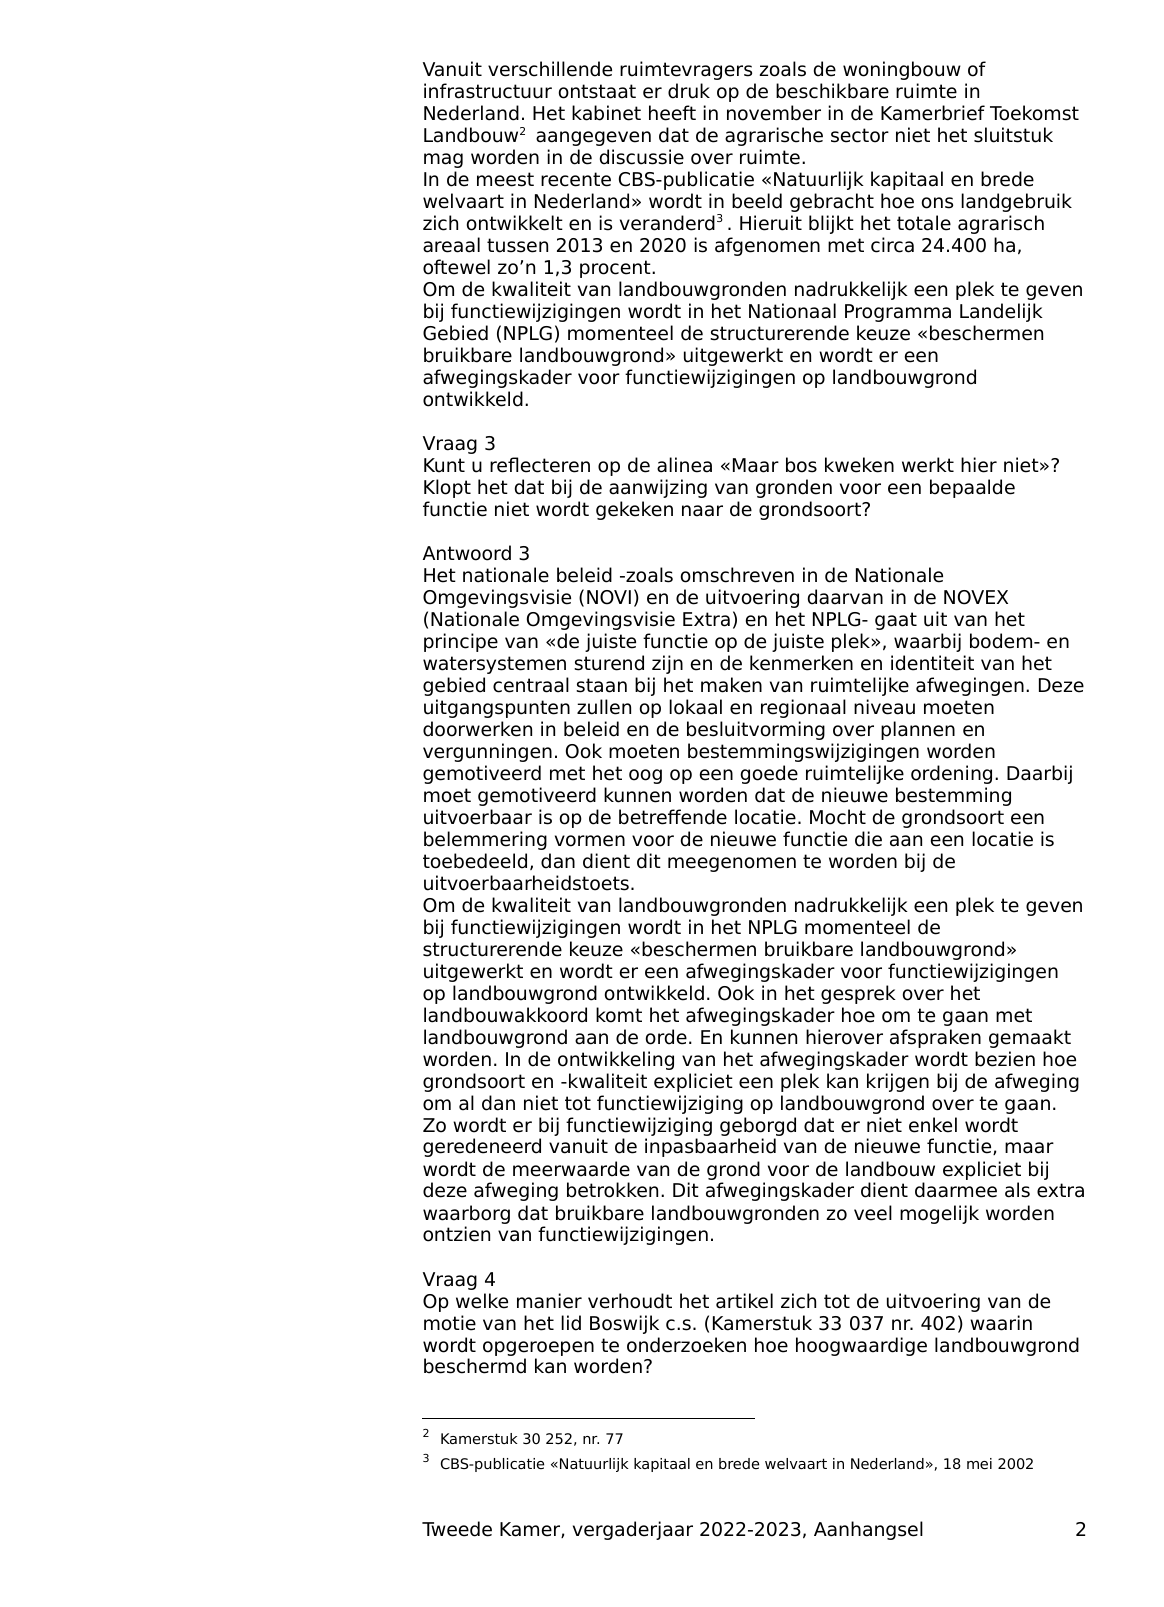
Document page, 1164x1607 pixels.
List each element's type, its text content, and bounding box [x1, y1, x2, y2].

text Om de kwaliteit van landbouwgronden nadrukkelijk een plek te geven bij functiewijzigingen wordt in het NPLG momenteel de structurerende keuze «beschermen bruikbare landbouwgrond» uitgewerkt en wordt er een afwegingskader voor functiewijzigingen op landbouwgrond ontwikkeld. Ook in het gesprek over het landbouwakkoord komt het afwegingskader hoe om te gaan met landbouwgrond aan de orde. En kunnen hierover afspraken gemaakt worden. In de ontwikkeling van het afwegingskader wordt bezien hoe grondsoort en -kwaliteit expliciet een plek kan krijgen bij de afweging om al dan niet tot functiewijziging op landbouwgrond over te gaan. Zo wordt er bij functiewijziging geborgd dat er niet enkel wordt geredeneerd vanuit de inpasbaarheid van de nieuwe functie, maar wordt de meerwaarde van de grond voor de landbouw expliciet bij deze afweging betrokken. Dit afwegingskader dient daarmee als extra waarborg dat bruikbare landbouwgronden zo veel mogelijk worden ontzien van functiewijzigingen. [422, 895, 1087, 1246]
text Kamerstuk 30 252, nr. 77 [422, 1427, 1087, 1449]
text Kunt u reflecteren op de alinea «Maar bos kweken werkt hier niet»? Klopt het dat bij de aanwijzing van gronden voor een bepaalde functie niet wordt gekeken naar de grondsoort? [422, 455, 1087, 521]
text Vanuit verschillende ruimtevragers zoals de woningbouw of infrastructuur ontstaat er druk op de beschikbare ruimte in Nederland. Het kabinet heeft in november in de Kamerbrief Toekomst Landbouw aangegeven dat de agrarische sector niet het sluitstuk mag worden in de discussie over ruimte. [422, 59, 1087, 169]
text CBS-publicatie «Natuurlijk kapitaal en brede welvaart in Nederland», 18 mei 2002 [422, 1452, 1087, 1474]
text Het nationale beleid -zoals omschreven in de Nationale Omgevingsvisie (NOVI) en de uitvoering daarvan in de NOVEX (Nationale Omgevingsvisie Extra) en het NPLG- gaat uit van het principe van «de juiste functie op de juiste plek», waarbij bodem- en watersystemen sturend zijn en de kenmerken en identiteit van het gebied centraal staan bij het maken van ruimtelijke afwegingen. Deze uitgangspunten zullen op lokaal en regionaal niveau moeten doorwerken in beleid en de besluitvorming over plannen en vergunningen. Ook moeten bestemmingswijzigingen worden gemotiveerd met het oog op een goede ruimtelijke ordening. Daarbij moet gemotiveerd kunnen worden dat de nieuwe bestemming uitvoerbaar is op de betreffende locatie. Mocht de grondsoort een belemmering vormen voor de nieuwe functie die aan een locatie is toebedeeld, dan dient dit meegenomen te worden bij de uitvoerbaarheidstoets. [422, 565, 1087, 895]
text Vraag 4 [422, 1268, 1087, 1291]
text Vraag 3 [422, 433, 1087, 455]
text Antwoord 3 [422, 543, 1087, 565]
text Om de kwaliteit van landbouwgronden nadrukkelijk een plek te geven bij functiewijzigingen wordt in het Nationaal Programma Landelijk Gebied (NPLG) momenteel de structurerende keuze «beschermen bruikbare landbouwgrond» uitgewerkt en wordt er een afwegingskader voor functiewijzigingen op landbouwgrond ontwikkeld. [422, 279, 1087, 411]
text Op welke manier verhoudt het artikel zich tot de uitvoering van de motie van het lid Boswijk c.s. (Kamerstuk 33 037 nr. 402) waarin wordt opgeroepen te onderzoeken hoe hoogwaardige landbouwgrond beschermd kan worden? [422, 1291, 1087, 1378]
text In de meest recente CBS-publicatie «Natuurlijk kapitaal en brede welvaart in Nederland» wordt in beeld gebracht hoe ons landgebruik zich ontwikkelt en is veranderd. Hieruit blijkt het totale agrarisch areaal tussen 2013 en 2020 is afgenomen met circa 24.400 ha, oftewel zo’n 1,3 procent. [422, 169, 1087, 279]
